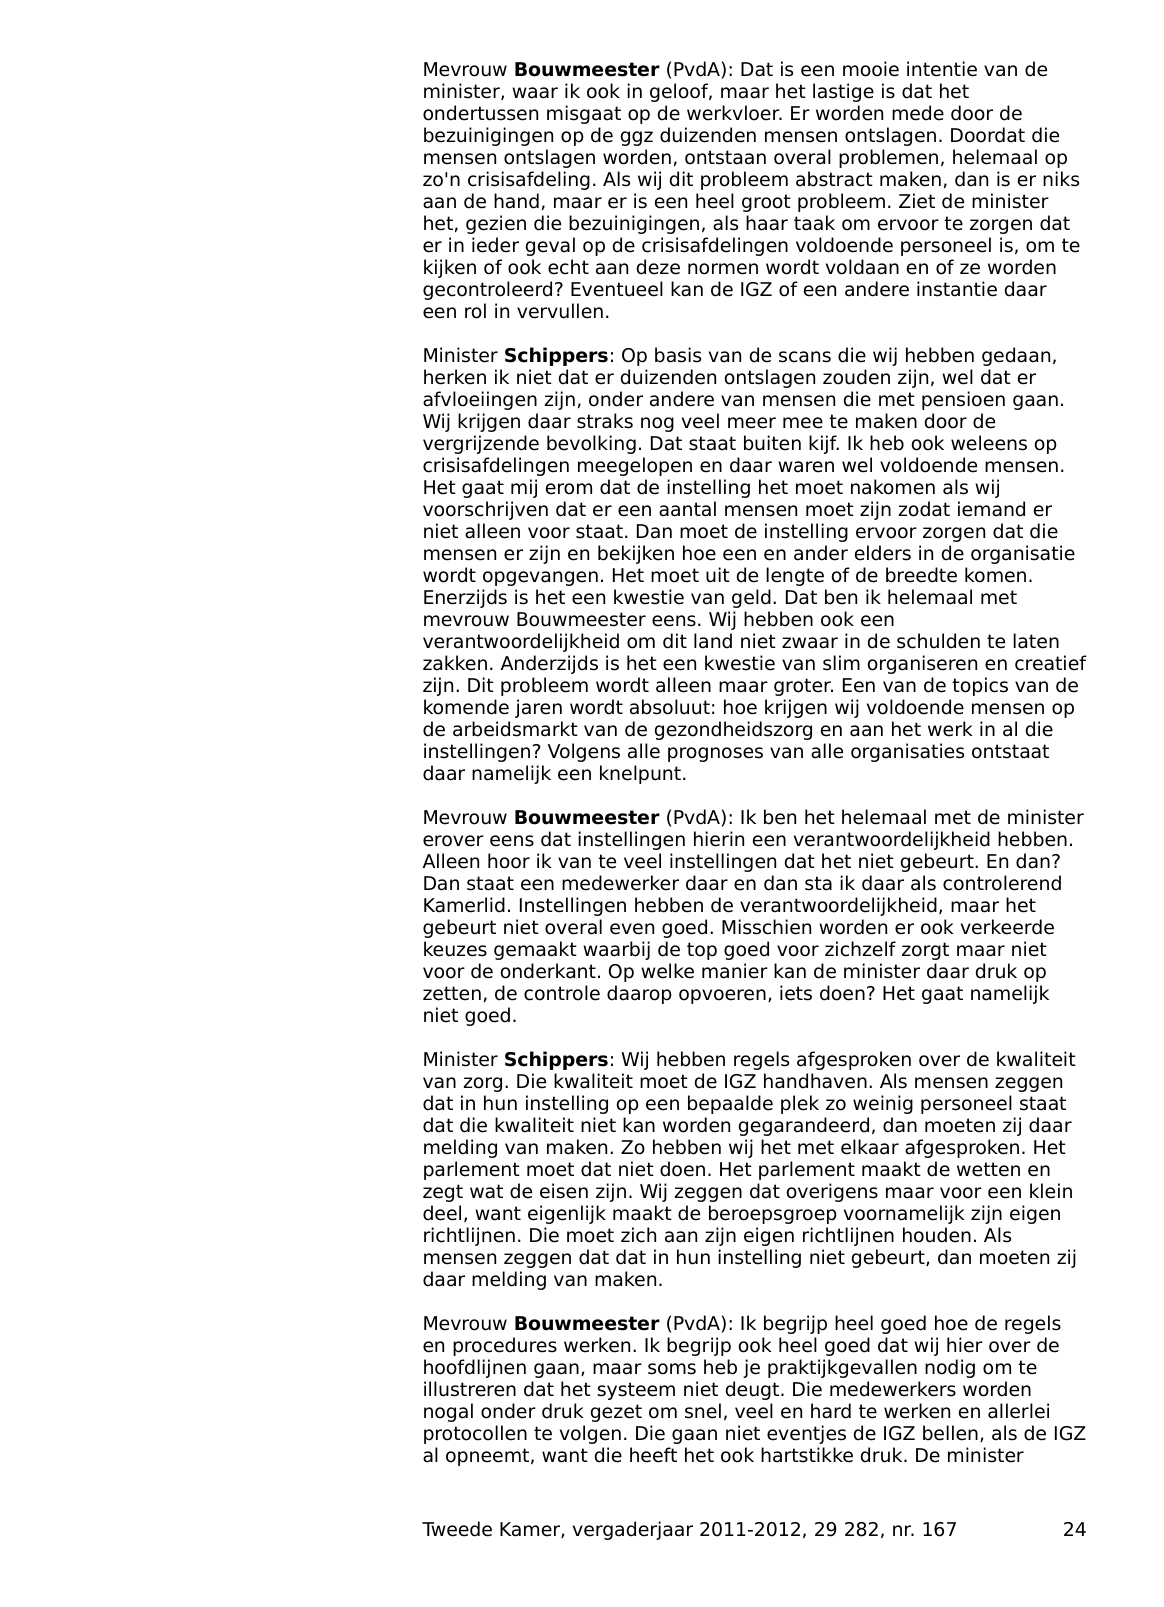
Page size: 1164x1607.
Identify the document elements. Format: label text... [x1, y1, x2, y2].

text Mevrouw Bouwmeester (PvdA): Ik ben het helemaal met de minister erover eens dat instellingen hierin een verantwoordelijkheid hebben. Alleen hoor ik van te veel instellingen dat het niet gebeurt. En dan? Dan staat een medewerker daar en dan sta ik daar als controlerend Kamerlid. Instellingen hebben de verantwoordelijkheid, maar het gebeurt niet overal even goed. Misschien worden er ook verkeerde keuzes gemaakt waarbij de top goed voor zichzelf zorgt maar niet voor de onderkant. Op welke manier kan de minister daar druk op zetten, de controle daarop opvoeren, iets doen? Het gaat namelijk niet goed. [422, 807, 1087, 1027]
text Minister Schippers: Wij hebben regels afgesproken over de kwaliteit van zorg. Die kwaliteit moet de IGZ handhaven. Als mensen zeggen dat in hun instelling op een bepaalde plek zo weinig personeel staat dat die kwaliteit niet kan worden gegarandeerd, dan moeten zij daar melding van maken. Zo hebben wij het met elkaar afgesproken. Het parlement moet dat niet doen. Het parlement maakt de wetten en zegt wat de eisen zijn. Wij zeggen dat overigens maar voor een klein deel, want eigenlijk maakt de beroepsgroep voornamelijk zijn eigen richtlijnen. Die moet zich aan zijn eigen richtlijnen houden. Als mensen zeggen dat dat in hun instelling niet gebeurt, dan moeten zij daar melding van maken. [422, 1049, 1087, 1291]
text Mevrouw Bouwmeester (PvdA): Dat is een mooie intentie van de minister, waar ik ook in geloof, maar het lastige is dat het ondertussen misgaat op de werkvloer. Er worden mede door de bezuinigingen op de ggz duizenden mensen ontslagen. Doordat die mensen ontslagen worden, ontstaan overal problemen, helemaal op zo'n crisisafdeling. Als wij dit probleem abstract maken, dan is er niks aan de hand, maar er is een heel groot probleem. Ziet de minister het, gezien die bezuinigingen, als haar taak om ervoor te zorgen dat er in ieder geval op de crisisafdelingen voldoende personeel is, om te kijken of ook echt aan deze normen wordt voldaan en of ze worden gecontroleerd? Eventueel kan de IGZ of een andere instantie daar een rol in vervullen. [422, 59, 1087, 323]
text Mevrouw Bouwmeester (PvdA): Ik begrijp heel goed hoe de regels en procedures werken. Ik begrijp ook heel goed dat wij hier over de hoofdlijnen gaan, maar soms heb je praktijkgevallen nodig om te illustreren dat het systeem niet deugt. Die medewerkers worden nogal onder druk gezet om snel, veel en hard te werken en allerlei protocollen te volgen. Die gaan niet eventjes de IGZ bellen, als de IGZ al opneemt, want die heeft het ook hartstikke druk. De minister [422, 1313, 1087, 1467]
text Minister Schippers: Op basis van de scans die wij hebben gedaan, herken ik niet dat er duizenden ontslagen zouden zijn, wel dat er afvloeiingen zijn, onder andere van mensen die met pensioen gaan. Wij krijgen daar straks nog veel meer mee te maken door de vergrijzende bevolking. Dat staat buiten kijf. Ik heb ook weleens op crisisafdelingen meegelopen en daar waren wel voldoende mensen. Het gaat mij erom dat de instelling het moet nakomen als wij voorschrijven dat er een aantal mensen moet zijn zodat iemand er niet alleen voor staat. Dan moet de instelling ervoor zorgen dat die mensen er zijn en bekijken hoe een en ander elders in de organisatie wordt opgevangen. Het moet uit de lengte of de breedte komen. Enerzijds is het een kwestie van geld. Dat ben ik helemaal met mevrouw Bouwmeester eens. Wij hebben ook een verantwoordelijkheid om dit land niet zwaar in de schulden te laten zakken. Anderzijds is het een kwestie van slim organiseren en creatief zijn. Dit probleem wordt alleen maar groter. Een van de topics van de komende jaren wordt absoluut: hoe krijgen wij voldoende mensen op de arbeidsmarkt van de gezondheidszorg en aan het werk in al die instellingen? Volgens alle prognoses van alle organisaties ontstaat daar namelijk een knelpunt. [422, 345, 1087, 784]
